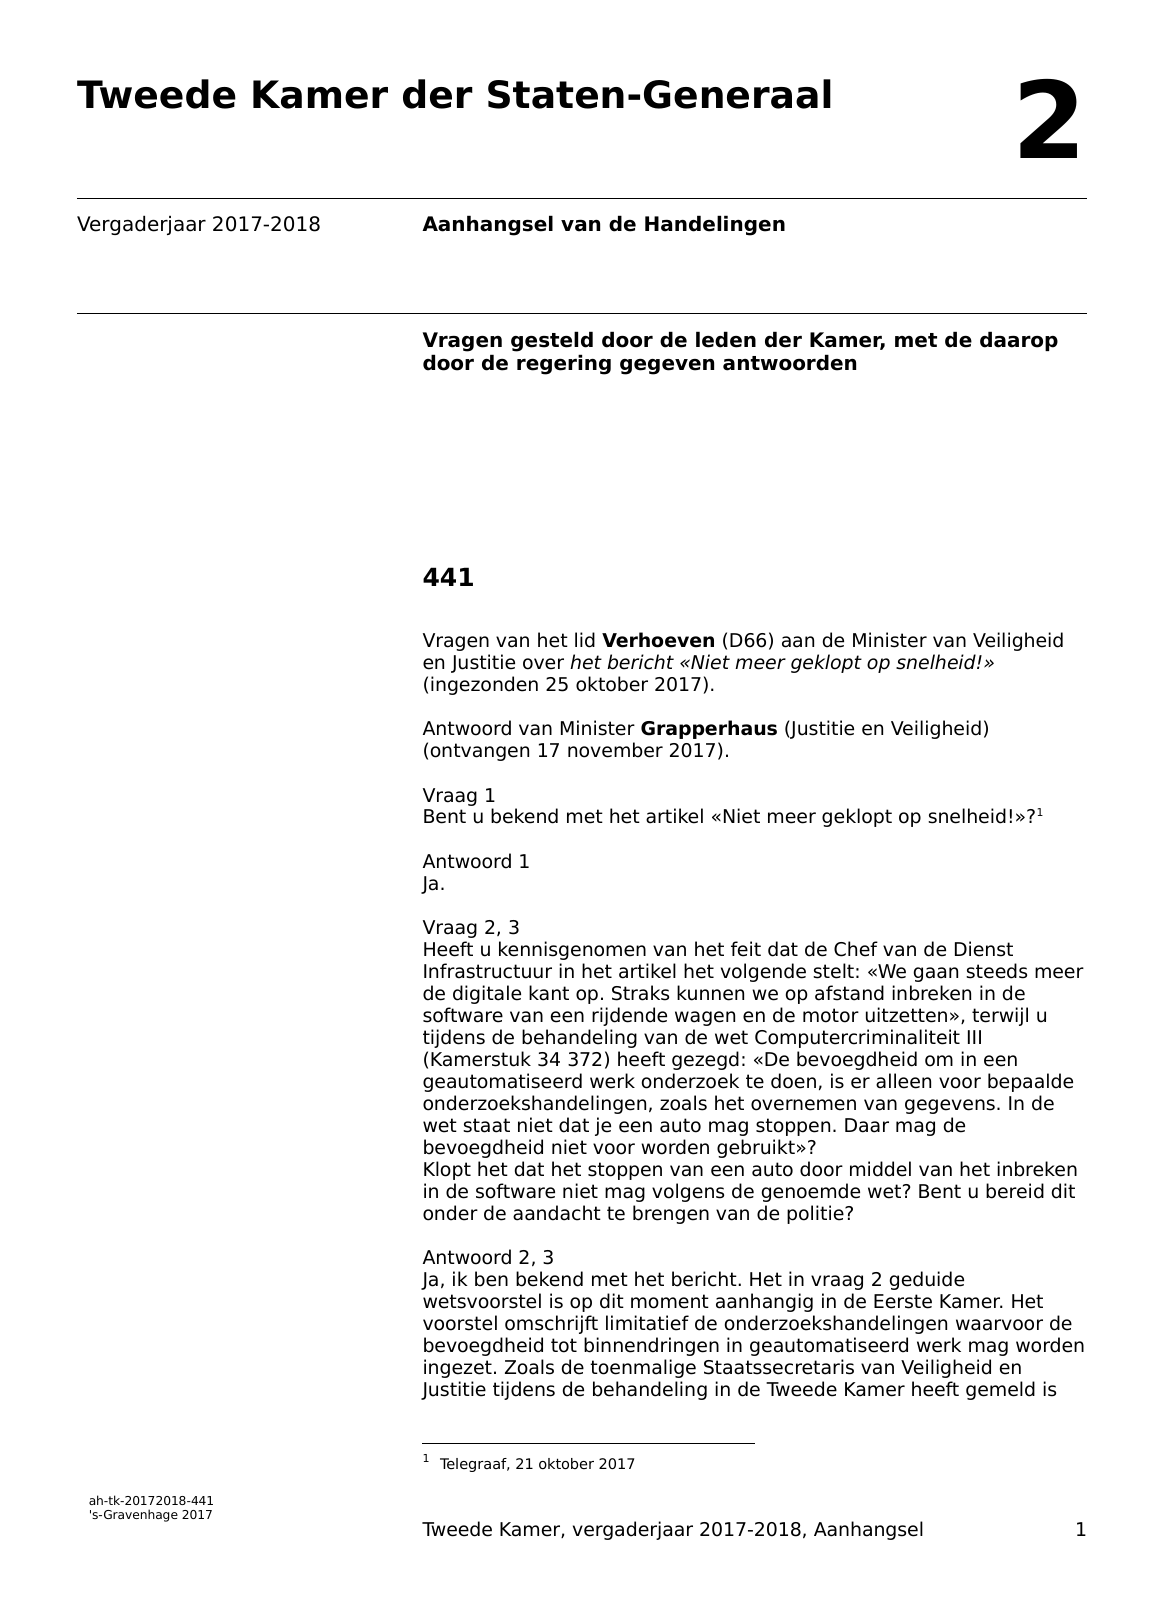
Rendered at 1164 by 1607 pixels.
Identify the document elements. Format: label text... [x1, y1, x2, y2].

table_header Tweede Kamer der Staten-Generaal [77, 59, 886, 198]
table_header 2 [886, 59, 1087, 198]
text Antwoord 2, 3 [422, 1247, 1087, 1269]
text Telegraaf, 21 oktober 2017 [422, 1452, 1087, 1474]
text 441 [422, 563, 1087, 592]
text Antwoord 1 [422, 851, 1087, 873]
text Vraag 1 [422, 784, 1087, 806]
text Antwoord van Minister Grapperhaus (Justitie en Veiligheid) (ontvangen 17 november 2017). [422, 718, 1087, 762]
text Ja, ik ben bekend met het bericht. Het in vraag 2 geduide wetsvoorstel is op dit moment aanhangig in de Eerste Kamer. Het voorstel omschrijft limitatief de onderzoekshandelingen waarvoor de bevoegdheid tot binnendringen in geautomatiseerd werk mag worden ingezet. Zoals de toenmalige Staatssecretaris van Veiligheid en Justitie tijdens de behandeling in de Tweede Kamer heeft gemeld is [422, 1269, 1087, 1401]
table_cell Vergaderjaar 2017-2018 [77, 199, 422, 313]
text Bent u bekend met het artikel «Niet meer geklopt op snelheid!»? [422, 806, 1087, 828]
table_cell Aanhangsel van de Handelingen [422, 199, 1087, 313]
table_cell Vragen gesteld door de leden der Kamer, met de daarop door de regering gegeven antwoorden [422, 314, 1087, 375]
text Vragen van het lid Verhoeven (D66) aan de Minister van Veiligheid en Justitie over het bericht «Niet meer geklopt op snelheid!» (ingezonden 25 oktober 2017). [422, 630, 1087, 696]
text Klopt het dat het stoppen van een auto door middel van het inbreken in de software niet mag volgens de genoemde wet? Bent u bereid dit onder de aandacht te brengen van de politie? [422, 1158, 1087, 1224]
text ah-tk-20172018-441 [88, 1494, 323, 1508]
text Ja. [422, 873, 1087, 894]
table_cell [77, 314, 422, 375]
text Heeft u kennisgenomen van het feit dat de Chef van de Dienst Infrastructuur in het artikel het volgende stelt: «We gaan steeds meer de digitale kant op. Straks kunnen we op afstand inbreken in de software van een rijdende wagen en de motor uitzetten», terwijl u tijdens de behandeling van de wet Computercriminaliteit III (Kamerstuk 34 372) heeft gezegd: «De bevoegdheid om in een geautomatiseerd werk onderzoek te doen, is er alleen voor bepaalde onderzoekshandelingen, zoals het overnemen van gegevens. In de wet staat niet dat je een auto mag stoppen. Daar mag de bevoegdheid niet voor worden gebruikt»? [422, 939, 1087, 1158]
text 's-Gravenhage 2017 [88, 1508, 323, 1522]
text Vraag 2, 3 [422, 917, 1087, 939]
